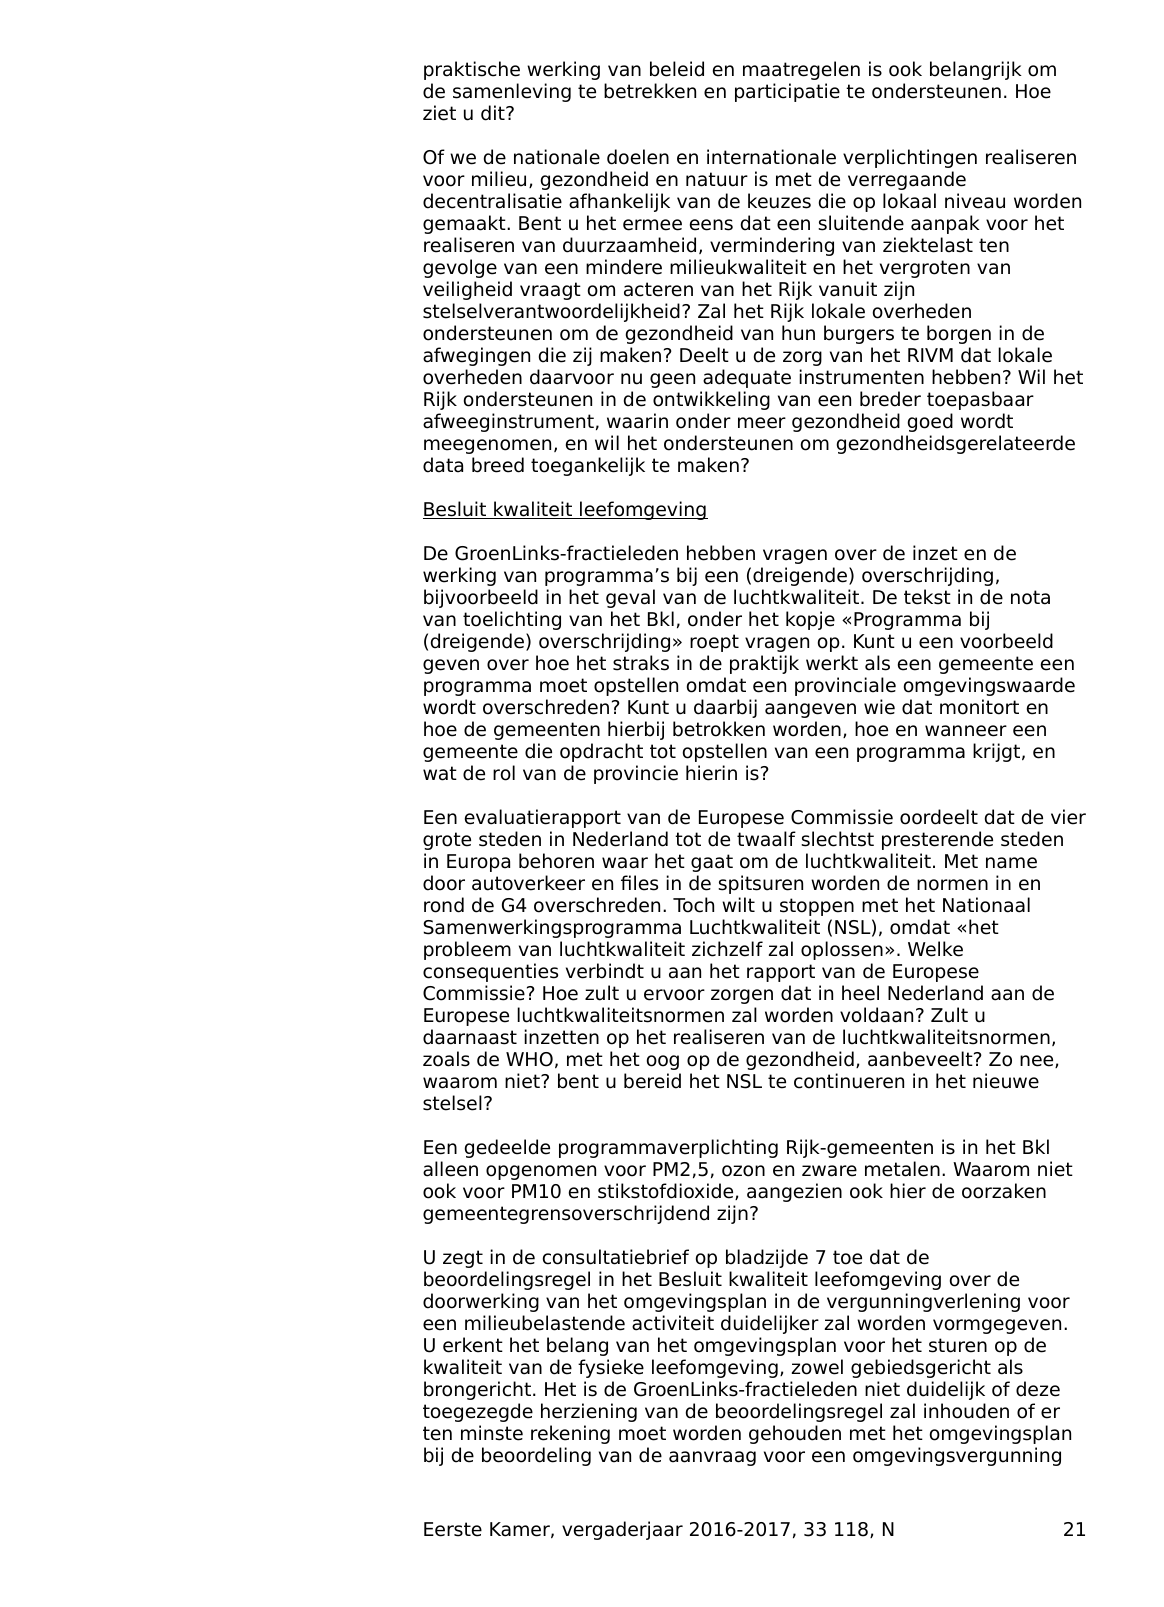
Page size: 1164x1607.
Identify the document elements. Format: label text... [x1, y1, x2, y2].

text Een gedeelde programmaverplichting Rijk-gemeenten is in het Bkl alleen opgenomen voor PM2,5, ozon en zware metalen. Waarom niet ook voor PM10 en stikstofdioxide, aangezien ook hier de oorzaken gemeentegrensoverschrijdend zijn? [422, 1137, 1087, 1225]
text Een evaluatierapport van de Europese Commissie oordeelt dat de vier grote steden in Nederland tot de twaalf slechtst presterende steden in Europa behoren waar het gaat om de luchtkwaliteit. Met name door autoverkeer en files in de spitsuren worden de normen in en rond de G4 overschreden. Toch wilt u stoppen met het Nationaal Samenwerkingsprogramma Luchtkwaliteit (NSL), omdat «het probleem van luchtkwaliteit zichzelf zal oplossen». Welke consequenties verbindt u aan het rapport van de Europese Commissie? Hoe zult u ervoor zorgen dat in heel Nederland aan de Europese luchtkwaliteitsnormen zal worden voldaan? Zult u daarnaast inzetten op het realiseren van de luchtkwaliteitsnormen, zoals de WHO, met het oog op de gezondheid, aanbeveelt? Zo nee, waarom niet? bent u bereid het NSL te continueren in het nieuwe stelsel? [422, 807, 1087, 1115]
subtitle Besluit kwaliteit leefomgeving [422, 499, 1087, 521]
text U zegt in de consultatiebrief op bladzijde 7 toe dat de beoordelingsregel in het Besluit kwaliteit leefomgeving over de doorwerking van het omgevingsplan in de vergunningverlening voor een milieubelastende activiteit duidelijker zal worden vormgegeven. U erkent het belang van het omgevingsplan voor het sturen op de kwaliteit van de fysieke leefomgeving, zowel gebiedsgericht als brongericht. Het is de GroenLinks-fractieleden niet duidelijk of deze toegezegde herziening van de beoordelingsregel zal inhouden of er ten minste rekening moet worden gehouden met het omgevingsplan bij de beoordeling van de aanvraag voor een omgevingsvergunning [422, 1247, 1087, 1467]
text De GroenLinks-fractieleden hebben vragen over de inzet en de werking van programma’s bij een (dreigende) overschrijding, bijvoorbeeld in het geval van de luchtkwaliteit. De tekst in de nota van toelichting van het Bkl, onder het kopje «Programma bij (dreigende) overschrijding» roept vragen op. Kunt u een voorbeeld geven over hoe het straks in de praktijk werkt als een gemeente een programma moet opstellen omdat een provinciale omgevingswaarde wordt overschreden? Kunt u daarbij aangeven wie dat monitort en hoe de gemeenten hierbij betrokken worden, hoe en wanneer een gemeente die opdracht tot opstellen van een programma krijgt, en wat de rol van de provincie hierin is? [422, 543, 1087, 785]
text Of we de nationale doelen en internationale verplichtingen realiseren voor milieu, gezondheid en natuur is met de verregaande decentralisatie afhankelijk van de keuzes die op lokaal niveau worden gemaakt. Bent u het ermee eens dat een sluitende aanpak voor het realiseren van duurzaamheid, vermindering van ziektelast ten gevolge van een mindere milieukwaliteit en het vergroten van veiligheid vraagt om acteren van het Rijk vanuit zijn stelselverantwoordelijkheid? Zal het Rijk lokale overheden ondersteunen om de gezondheid van hun burgers te borgen in de afwegingen die zij maken? Deelt u de zorg van het RIVM dat lokale overheden daarvoor nu geen adequate instrumenten hebben? Wil het Rijk ondersteunen in de ontwikkeling van een breder toepasbaar afweeginstrument, waarin onder meer gezondheid goed wordt meegenomen, en wil het ondersteunen om gezondheidsgerelateerde data breed toegankelijk te maken? [422, 147, 1087, 477]
text praktische werking van beleid en maatregelen is ook belangrijk om de samenleving te betrekken en participatie te ondersteunen. Hoe ziet u dit? [422, 59, 1087, 125]
